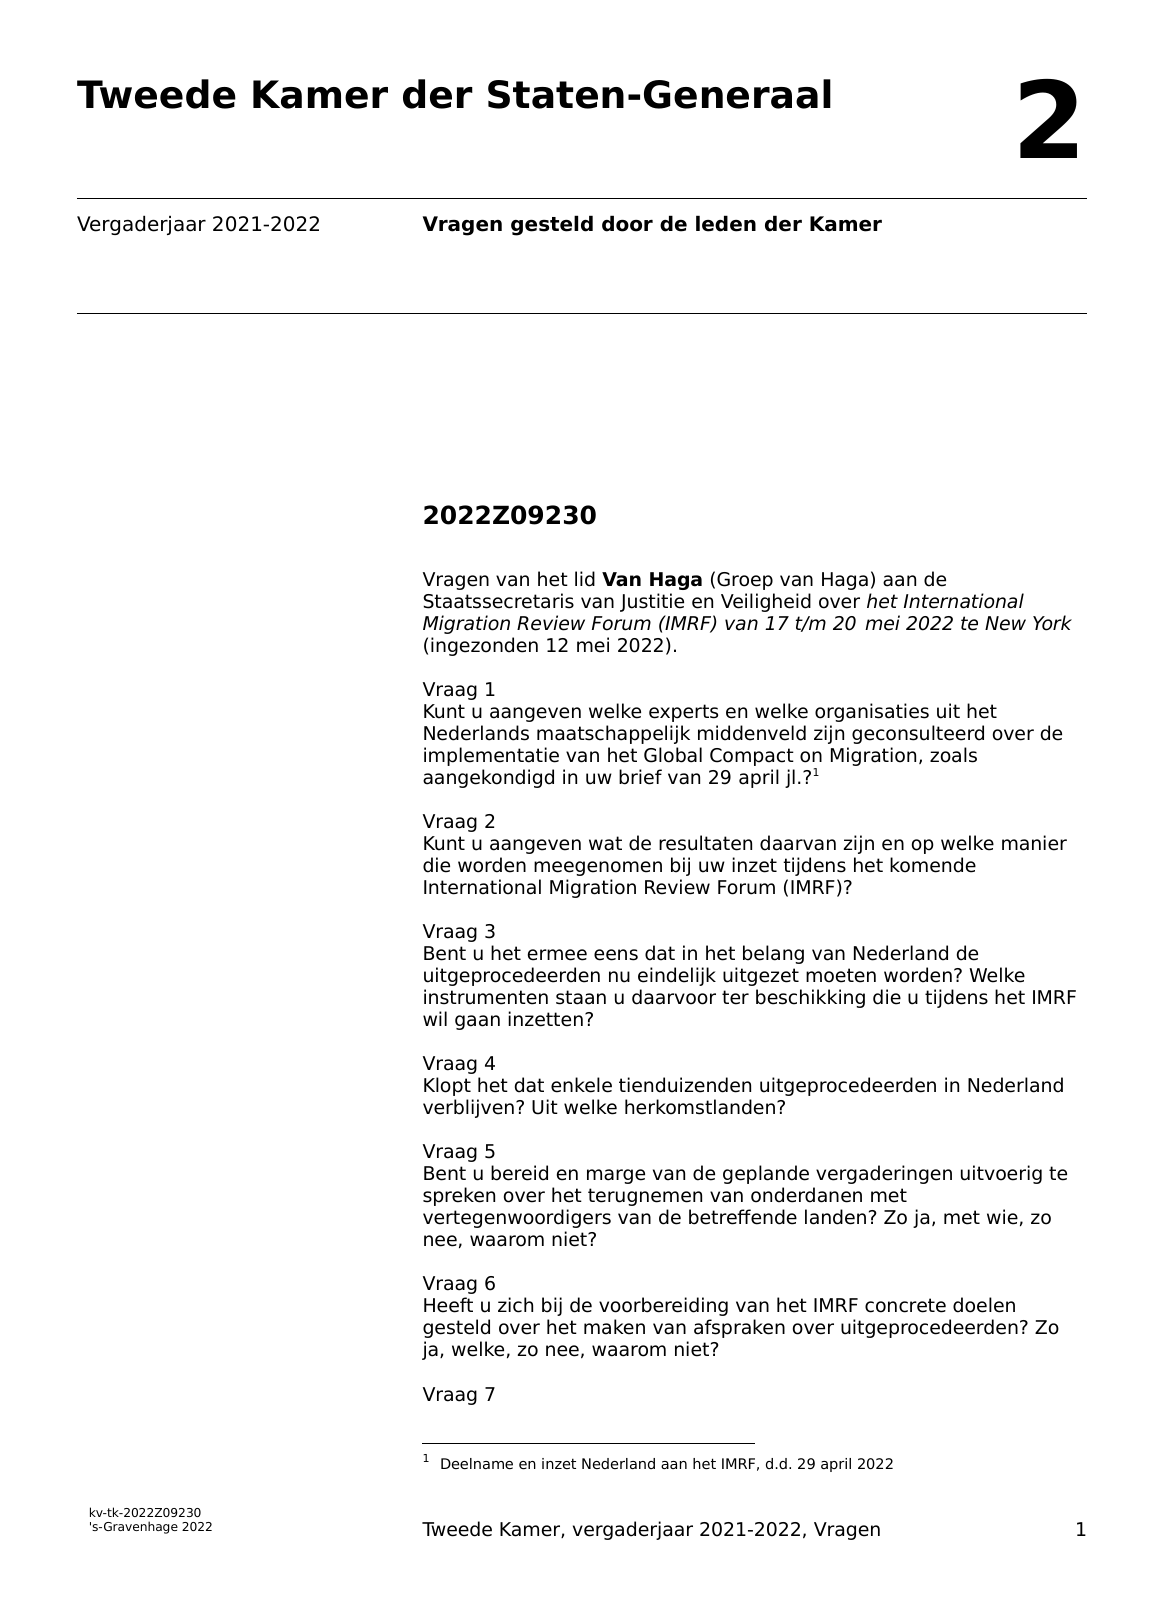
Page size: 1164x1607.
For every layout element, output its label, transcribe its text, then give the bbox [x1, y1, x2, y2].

table_header 2 [886, 59, 1087, 198]
text Deelname en inzet Nederland aan het IMRF, d.d. 29 april 2022 [422, 1452, 1087, 1474]
text Vraag 4 [422, 1053, 1087, 1075]
text Kunt u aangeven wat de resultaten daarvan zijn en op welke manier die worden meegenomen bij uw inzet tijdens het komende International Migration Review Forum (IMRF)? [422, 833, 1087, 899]
text 's-Gravenhage 2022 [88, 1520, 323, 1534]
text Bent u het ermee eens dat in het belang van Nederland de uitgeprocedeerden nu eindelijk uitgezet moeten worden? Welke instrumenten staan u daarvoor ter beschikking die u tijdens het IMRF wil gaan inzetten? [422, 943, 1087, 1031]
table_cell Vragen gesteld door de leden der Kamer [422, 199, 1087, 313]
text Vraag 1 [422, 679, 1087, 701]
table_header Tweede Kamer der Staten-Generaal [77, 59, 886, 198]
text Vraag 5 [422, 1141, 1087, 1163]
text 2022Z09230 [422, 501, 1087, 531]
text Klopt het dat enkele tienduizenden uitgeprocedeerden in Nederland verblijven? Uit welke herkomstlanden? [422, 1075, 1087, 1119]
text Vraag 6 [422, 1273, 1087, 1295]
text Bent u bereid en marge van de geplande vergaderingen uitvoerig te spreken over het terugnemen van onderdanen met vertegenwoordigers van de betreffende landen? Zo ja, met wie, zo nee, waarom niet? [422, 1163, 1087, 1251]
text Heeft u zich bij de voorbereiding van het IMRF concrete doelen gesteld over het maken van afspraken over uitgeprocedeerden? Zo ja, welke, zo nee, waarom niet? [422, 1295, 1087, 1361]
text Vraag 2 [422, 811, 1087, 833]
text Kunt u aangeven welke experts en welke organisaties uit het Nederlands maatschappelijk middenveld zijn geconsulteerd over de implementatie van het Global Compact on Migration, zoals aangekondigd in uw brief van 29 april jl.? [422, 701, 1087, 789]
table_cell Vergaderjaar 2021-2022 [77, 199, 422, 313]
text Vraag 7 [422, 1383, 1087, 1405]
text kv-tk-2022Z09230 [88, 1506, 323, 1520]
text Vraag 3 [422, 921, 1087, 943]
text Vragen van het lid Van Haga (Groep van Haga) aan de Staatssecretaris van Justitie en Veiligheid over het International Migration Review Forum (IMRF) van 17 t/m 20 mei 2022 te New York (ingezonden 12 mei 2022). [422, 569, 1087, 657]
